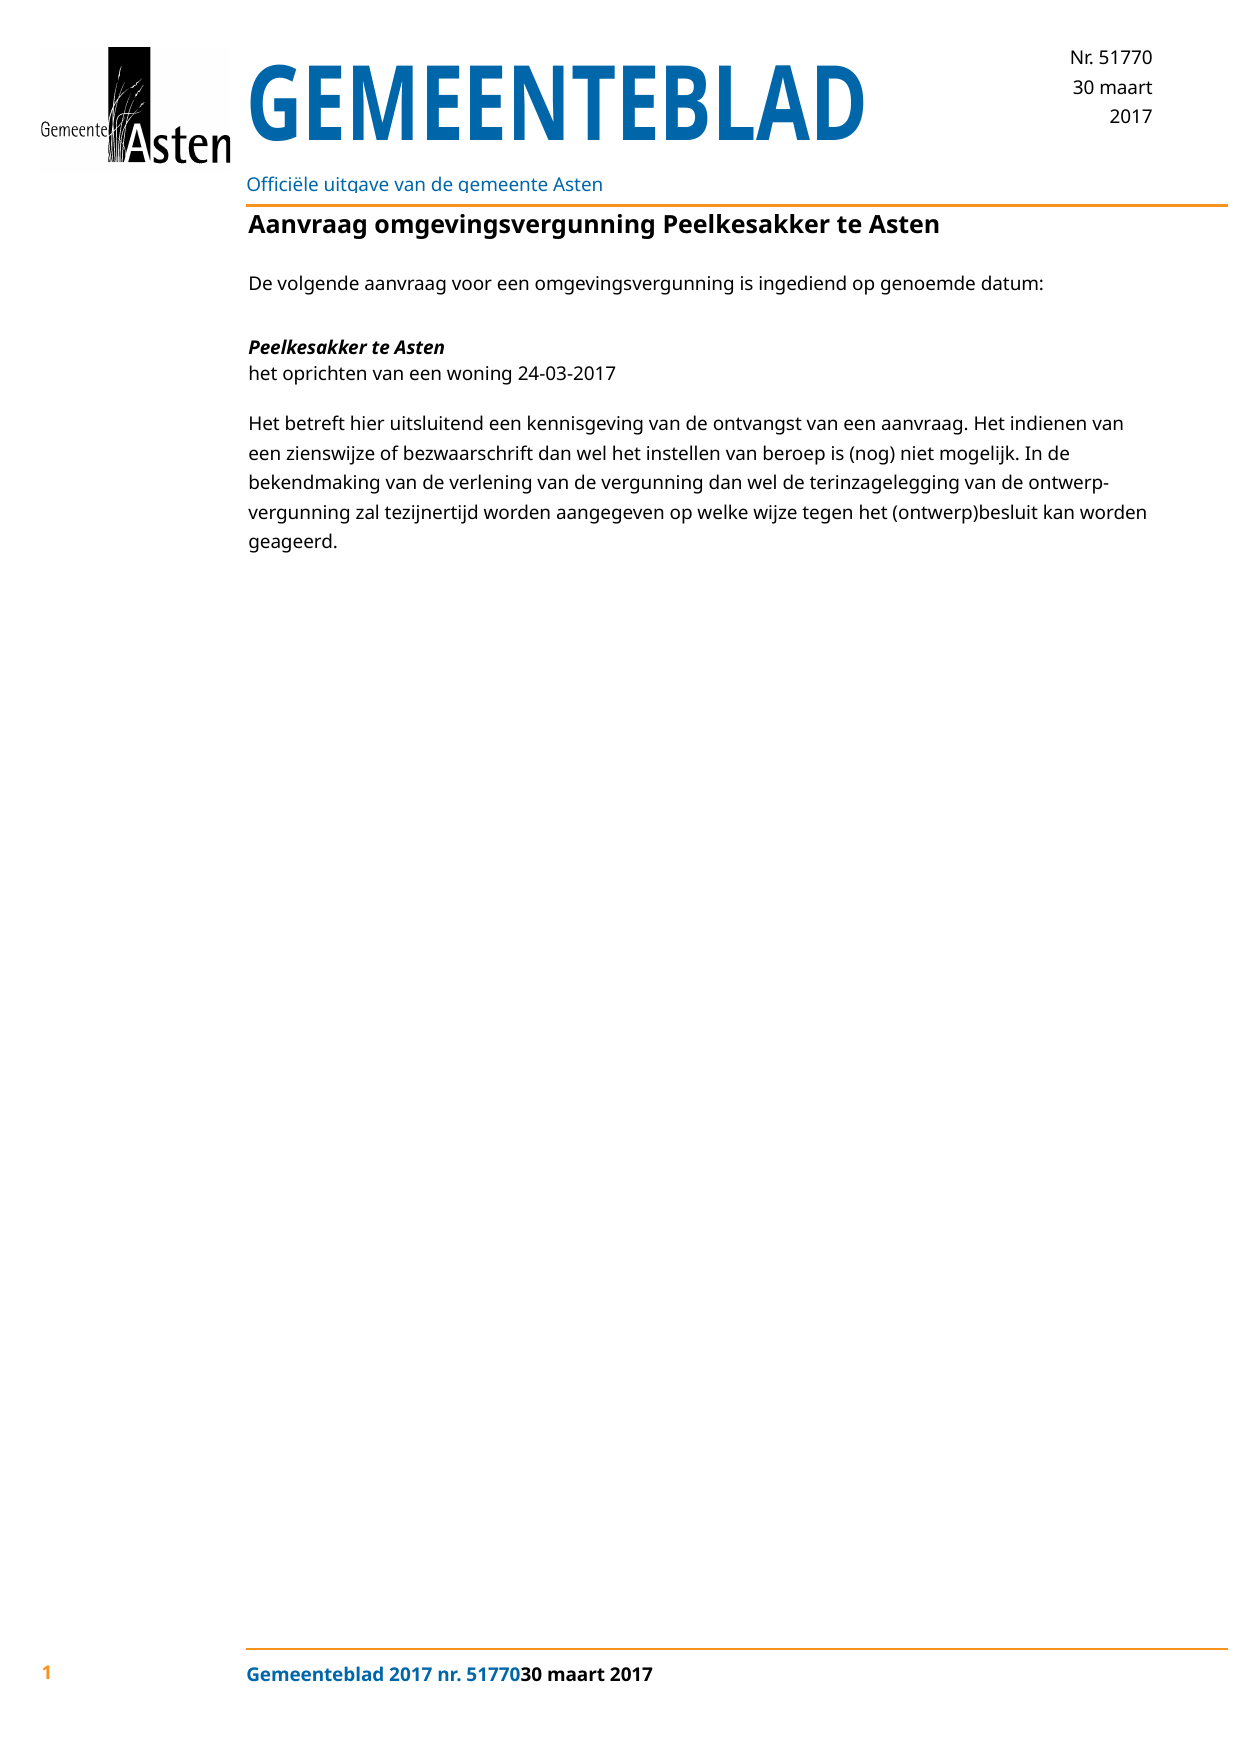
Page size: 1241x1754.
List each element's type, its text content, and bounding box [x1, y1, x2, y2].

text De volgende aanvraag voor een omgevingsvergunning is ingediend op genoemde datum: [248, 270, 1152, 296]
text het oprichten van een woning 24-03-2017 [248, 360, 1152, 386]
text Aanvraag omgevingsvergunning Peelkesakker te Asten [248, 207, 1152, 241]
picture [41, 47, 231, 172]
text Peelkesakker te Asten [248, 334, 1152, 360]
text Het betreft hier uitsluitend een kennisgeving van de ontvangst van een aanvraag. Het indienen van een zienswijze of bezwaarschrift dan wel het instellen van beroep is (nog) niet mogelijk. In de bekendmaking van de verlening van de vergunning dan wel de terinzagelegging van de ontwerp-vergunning zal tezijnertijd worden aangegeven op welke wijze tegen het (ontwerp)besluit kan worden geageerd. [248, 410, 1152, 554]
